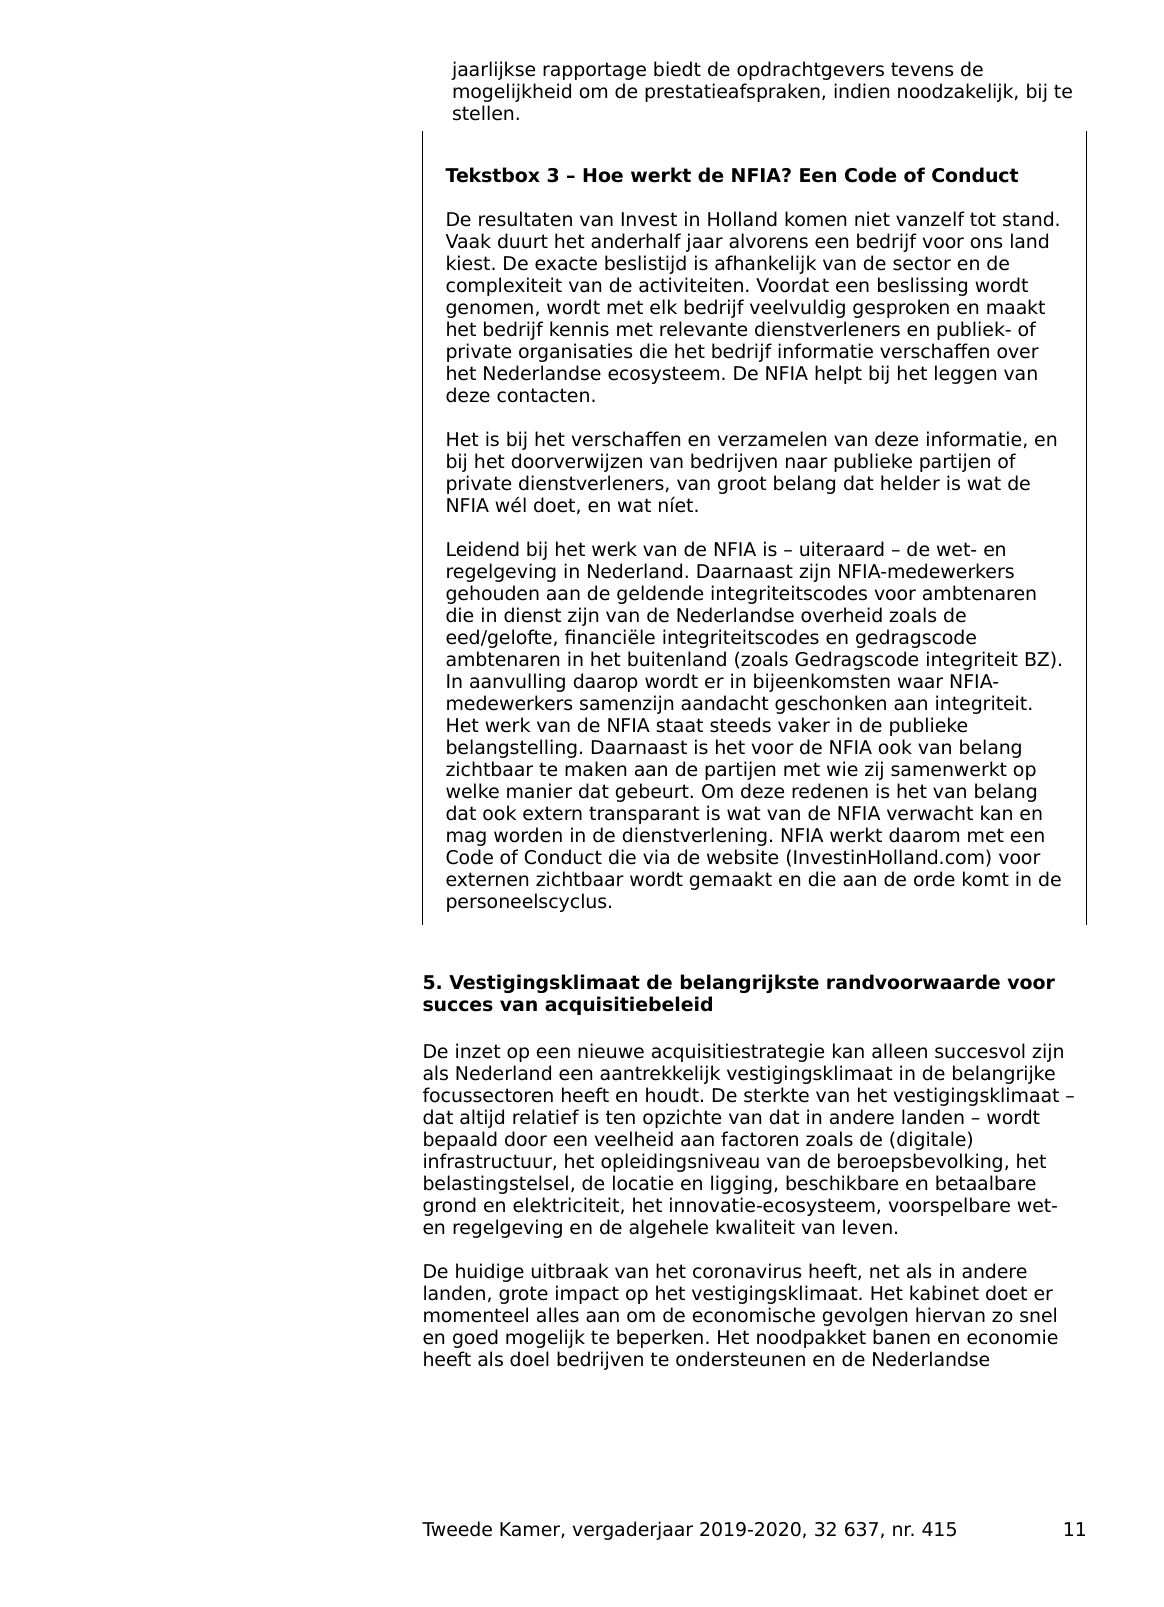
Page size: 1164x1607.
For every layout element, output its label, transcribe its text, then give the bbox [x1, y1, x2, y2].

subtitle 5. Vestigingsklimaat de belangrijkste randvoorwaarde voor succes van acquisitiebeleid [422, 972, 1087, 1016]
text De huidige uitbraak van het coronavirus heeft, net als in andere landen, grote impact op het vestigingsklimaat. Het kabinet doet er momenteel alles aan om de economische gevolgen hiervan zo snel en goed mogelijk te beperken. Het noodpakket banen en economie heeft als doel bedrijven te ondersteunen en de Nederlandse [422, 1261, 1087, 1415]
text De inzet op een nieuwe acquisitiestrategie kan alleen succesvol zijn als Nederland een aantrekkelijk vestigingsklimaat in de belangrijke focussectoren heeft en houdt. De sterkte van het vestigingsklimaat – dat altijd relatief is ten opzichte van dat in andere landen – wordt bepaald door een veelheid aan factoren zoals de (digitale) infrastructuur, het opleidingsniveau van de beroepsbevolking, het belastingstelsel, de locatie en ligging, beschikbare en betaalbare grond en elektriciteit, het innovatie-ecosysteem, voorspelbare wet- en regelgeving en de algehele kwaliteit van leven. [422, 1041, 1087, 1239]
table_header Tekstbox 3 – Hoe werkt de NFIA? Een Code of Conduct De resultaten van Invest in Holland komen niet vanzelf tot stand. Vaak duurt het anderhalf jaar alvorens een bedrijf voor ons land kiest. De exacte beslistijd is afhankelijk van de sector en de complexiteit van de activiteiten. Voordat een beslissing wordt genomen, wordt met elk bedrijf veelvuldig gesproken en maakt het bedrijf kennis met relevante dienstverleners en publiek- of private organisaties die het bedrijf informatie verschaffen over het Nederlandse ecosysteem. De NFIA helpt bij het leggen van deze contacten. Het is bij het verschaffen en verzamelen van deze informatie, en bij het doorverwijzen van bedrijven naar publieke partijen of private dienstverleners, van groot belang dat helder is wat de NFIA wél doet, en wat níet. Leidend bij het werk van de NFIA is – uiteraard – de wet- en regelgeving in Nederland. Daarnaast zijn NFIA-medewerkers gehouden aan de geldende integriteitscodes voor ambtenaren die in dienst zijn van de Nederlandse overheid zoals de eed/gelofte, financiële integriteitscodes en gedragscode ambtenaren in het buitenland (zoals Gedragscode integriteit BZ). In aanvulling daarop wordt er in bijeenkomsten waar NFIA-medewerkers samenzijn aandacht geschonken aan integriteit. Het werk van de NFIA staat steeds vaker in de publieke belangstelling. Daarnaast is het voor de NFIA ook van belang zichtbaar te maken aan de partijen met wie zij samenwerkt op welke manier dat gebeurt. Om deze redenen is het van belang dat ook extern transparant is wat van de NFIA verwacht kan en mag worden in de dienstverlening. NFIA werkt daarom met een Code of Conduct die via de website (InvestinHolland.com) voor externen zichtbaar wordt gemaakt en die aan de orde komt in de personeelscyclus. [423, 131, 1086, 924]
text jaarlijkse rapportage biedt de opdrachtgevers tevens de mogelijkheid om de prestatieafspraken, indien noodzakelijk, bij te stellen. [422, 59, 1087, 125]
